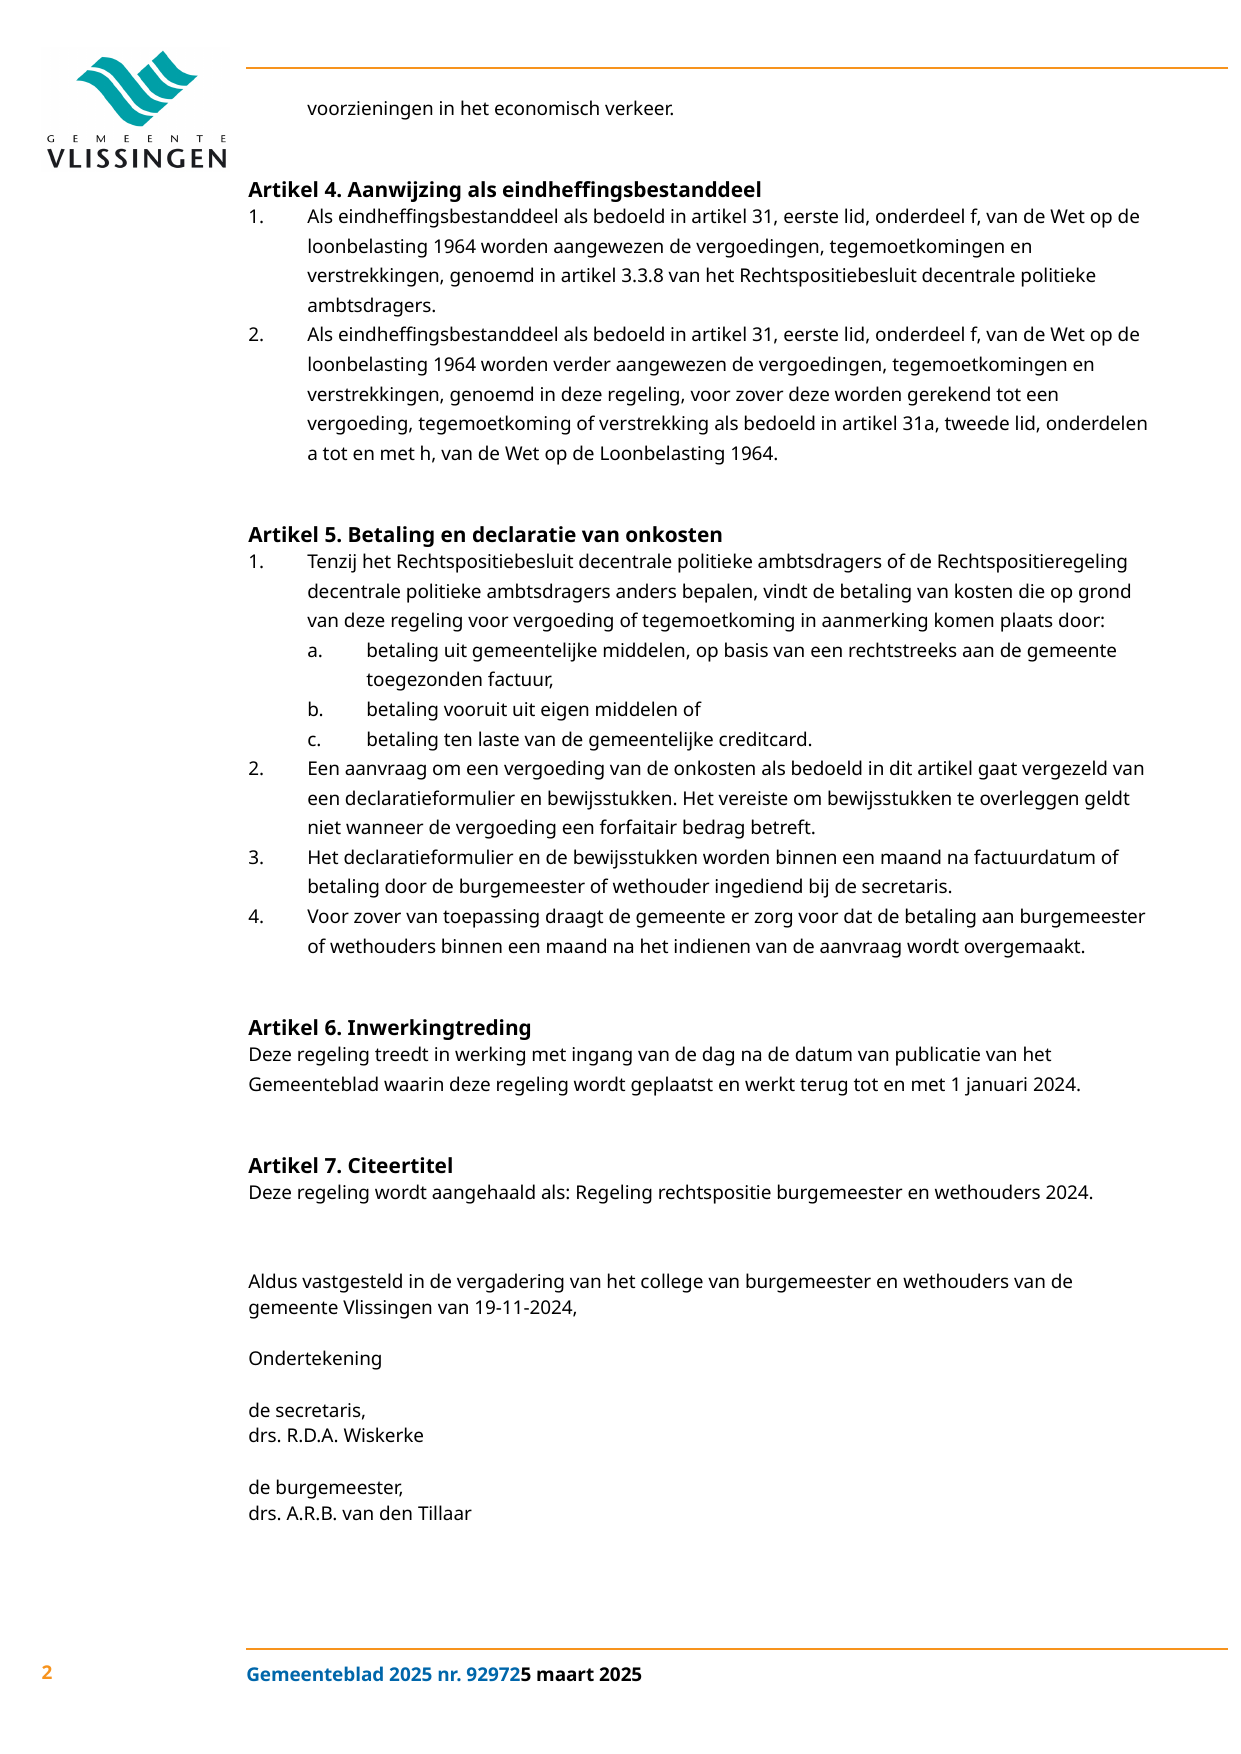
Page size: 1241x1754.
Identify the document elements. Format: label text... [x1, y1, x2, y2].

list voorzieningen in het economisch verkeer. [248, 95, 1152, 121]
list Tenzij het Rechtspositiebesluit decentrale politieke ambtsdragers of de Rechtspositieregeling decentrale politieke ambtsdragers anders bepalen, vindt de betaling van kosten die op grond van deze regeling voor vergoeding of tegemoetkoming in aanmerking komen plaats door: [248, 548, 1152, 633]
list Als eindheffingsbestanddeel als bedoeld in artikel 31, eerste lid, onderdeel f, van de Wet op de loonbelasting 1964 worden verder aangewezen de vergoedingen, tegemoetkomingen en verstrekkingen, genoemd in deze regeling, voor zover deze worden gerekend tot een vergoeding, tegemoetkoming of verstrekking als bedoeld in artikel 31a, tweede lid, onderdelen a tot en met h, van de Wet op de Loonbelasting 1964. [248, 322, 1152, 466]
text Ondertekening [248, 1345, 1152, 1371]
list Als eindheffingsbestanddeel als bedoeld in artikel 31, eerste lid, onderdeel f, van de Wet op de loonbelasting 1964 worden aangewezen de vergoedingen, tegemoetkomingen en verstrekkingen, genoemd in artikel 3.3.8 van het Rechtspositiebesluit decentrale politieke ambtsdragers. [248, 203, 1152, 318]
text Deze regeling wordt aangehaald als: Regeling rechtspositie burgemeester en wethouders 2024. [248, 1179, 1152, 1205]
picture [41, 47, 231, 172]
list betaling uit gemeentelijke middelen, op basis van een rechtstreeks aan de gemeente toegezonden factuur, [307, 637, 1152, 692]
text drs. A.R.B. van den Tillaar [248, 1500, 1152, 1525]
text Artikel 6. Inwerkingtreding [248, 1013, 1152, 1041]
list betaling ten laste van de gemeentelijke creditcard. [307, 726, 1152, 752]
list betaling vooruit uit eigen middelen of [307, 696, 1152, 722]
text Deze regeling treedt in werking met ingang van de dag na de datum van publicatie van het Gemeenteblad waarin deze regeling wordt geplaatst en werkt terug tot en met 1 januari 2024. [248, 1041, 1152, 1097]
text Artikel 4. Aanwijzing als eindheffingsbestanddeel [248, 175, 1152, 203]
text de burgemeester, [248, 1474, 1152, 1500]
list Voor zover van toepassing draagt de gemeente er zorg voor dat de betaling aan burgemeester of wethouders binnen een maand na het indienen van de aanvraag wordt overgemaakt. [248, 903, 1152, 959]
text Aldus vastgesteld in de vergadering van het college van burgemeester en wethouders van de gemeente Vlissingen van 19-11-2024, [248, 1268, 1152, 1319]
text Artikel 7. Citeertitel [248, 1151, 1152, 1179]
text de secretaris, [248, 1397, 1152, 1422]
text drs. R.D.A. Wiskerke [248, 1422, 1152, 1448]
list Het declaratieformulier en de bewijsstukken worden binnen een maand na factuurdatum of betaling door de burgemeester of wethouder ingediend bij de secretaris. [248, 844, 1152, 899]
list Een aanvraag om een vergoeding van de onkosten als bedoeld in dit artikel gaat vergezeld van een declaratieformulier en bewijsstukken. Het vereiste om bewijsstukken te overleggen geldt niet wanneer de vergoeding een forfaitair bedrag betreft. [248, 755, 1152, 840]
text Artikel 5. Betaling en declaratie van onkosten [248, 520, 1152, 548]
